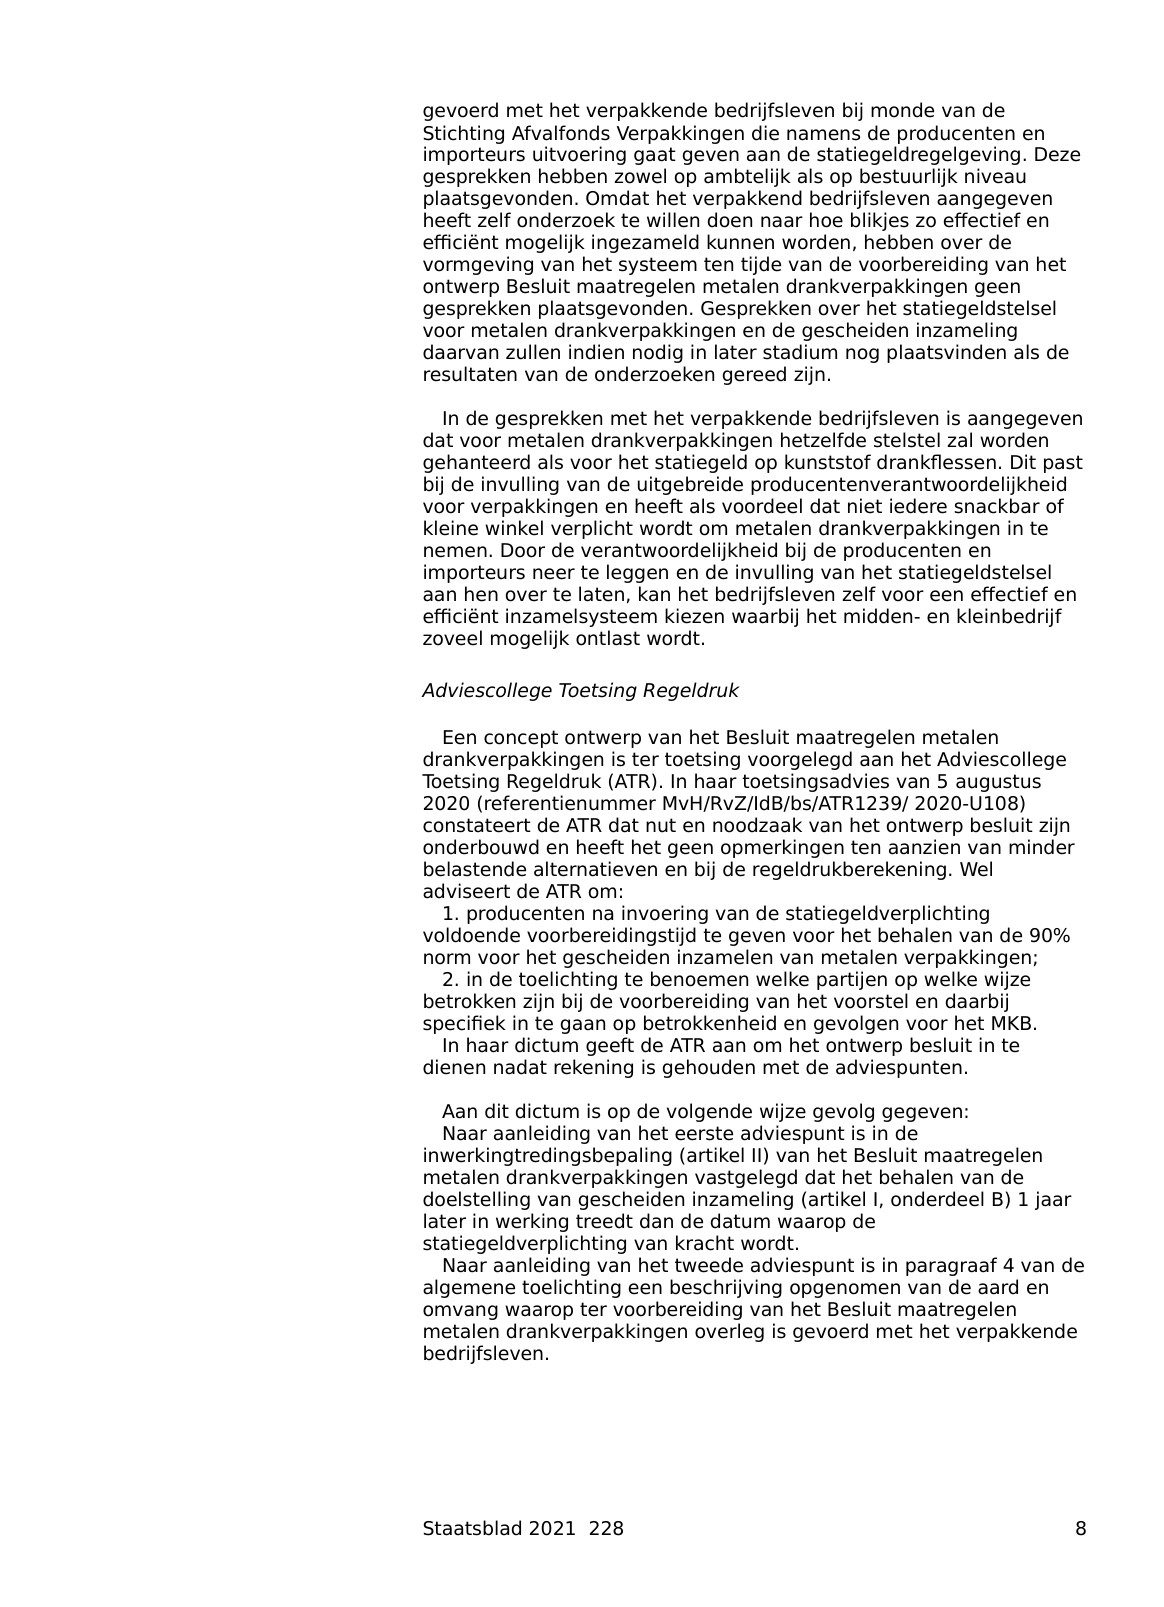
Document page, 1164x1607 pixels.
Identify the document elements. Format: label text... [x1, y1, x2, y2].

subtitle Adviescollege Toetsing Regeldruk [422, 680, 1087, 702]
text Aan dit dictum is op de volgende wijze gevolg gegeven: [422, 1101, 1087, 1123]
text Naar aanleiding van het eerste adviespunt is in de inwerkingtredingsbepaling (artikel II) van het Besluit maatregelen metalen drankverpakkingen vastgelegd dat het behalen van de doelstelling van gescheiden inzameling (artikel I, onderdeel B) 1 jaar later in werking treedt dan de datum waarop de statiegeldverplichting van kracht wordt. [422, 1123, 1087, 1255]
text gevoerd met het verpakkende bedrijfsleven bij monde van de Stichting Afvalfonds Verpakkingen die namens de producenten en importeurs uitvoering gaat geven aan de statiegeldregelgeving. Deze gesprekken hebben zowel op ambtelijk als op bestuurlijk niveau plaatsgevonden. Omdat het verpakkend bedrijfsleven aangegeven heeft zelf onderzoek te willen doen naar hoe blikjes zo effectief en efficiënt mogelijk ingezameld kunnen worden, hebben over de vormgeving van het systeem ten tijde van de voorbereiding van het ontwerp Besluit maatregelen metalen drankverpakkingen geen gesprekken plaatsgevonden. Gesprekken over het statiegeldstelsel voor metalen drankverpakkingen en de gescheiden inzameling daarvan zullen indien nodig in later stadium nog plaatsvinden als de resultaten van de onderzoeken gereed zijn. [422, 100, 1087, 386]
text In de gesprekken met het verpakkende bedrijfsleven is aangegeven dat voor metalen drankverpakkingen hetzelfde stelstel zal worden gehanteerd als voor het statiegeld op kunststof drankflessen. Dit past bij de invulling van de uitgebreide producentenverantwoordelijkheid voor verpakkingen en heeft als voordeel dat niet iedere snackbar of kleine winkel verplicht wordt om metalen drankverpakkingen in te nemen. Door de verantwoordelijkheid bij de producenten en importeurs neer te leggen en de invulling van het statiegeldstelsel aan hen over te laten, kan het bedrijfsleven zelf voor een effectief en efficiënt inzamelsysteem kiezen waarbij het midden- en kleinbedrijf zoveel mogelijk ontlast wordt. [422, 408, 1087, 650]
text Een concept ontwerp van het Besluit maatregelen metalen drankverpakkingen is ter toetsing voorgelegd aan het Adviescollege Toetsing Regeldruk (ATR). In haar toetsingsadvies van 5 augustus 2020 (referentienummer MvH/RvZ/IdB/bs/ATR1239/ 2020-U108) constateert de ATR dat nut en noodzaak van het ontwerp besluit zijn onderbouwd en heeft het geen opmerkingen ten aanzien van minder belastende alternatieven en bij de regeldrukberekening. Wel adviseert de ATR om: [422, 727, 1087, 903]
text In haar dictum geeft de ATR aan om het ontwerp besluit in te dienen nadat rekening is gehouden met de adviespunten. [422, 1035, 1087, 1079]
text Naar aanleiding van het tweede adviespunt is in paragraaf 4 van de algemene toelichting een beschrijving opgenomen van de aard en omvang waarop ter voorbereiding van het Besluit maatregelen metalen drankverpakkingen overleg is gevoerd met het verpakkende bedrijfsleven. [422, 1255, 1087, 1365]
text 1. producenten na invoering van de statiegeldverplichting voldoende voorbereidingstijd te geven voor het behalen van de 90% norm voor het gescheiden inzamelen van metalen verpakkingen; [422, 903, 1087, 969]
text 2. in de toelichting te benoemen welke partijen op welke wijze betrokken zijn bij de voorbereiding van het voorstel en daarbij specifiek in te gaan op betrokkenheid en gevolgen voor het MKB. [422, 969, 1087, 1035]
